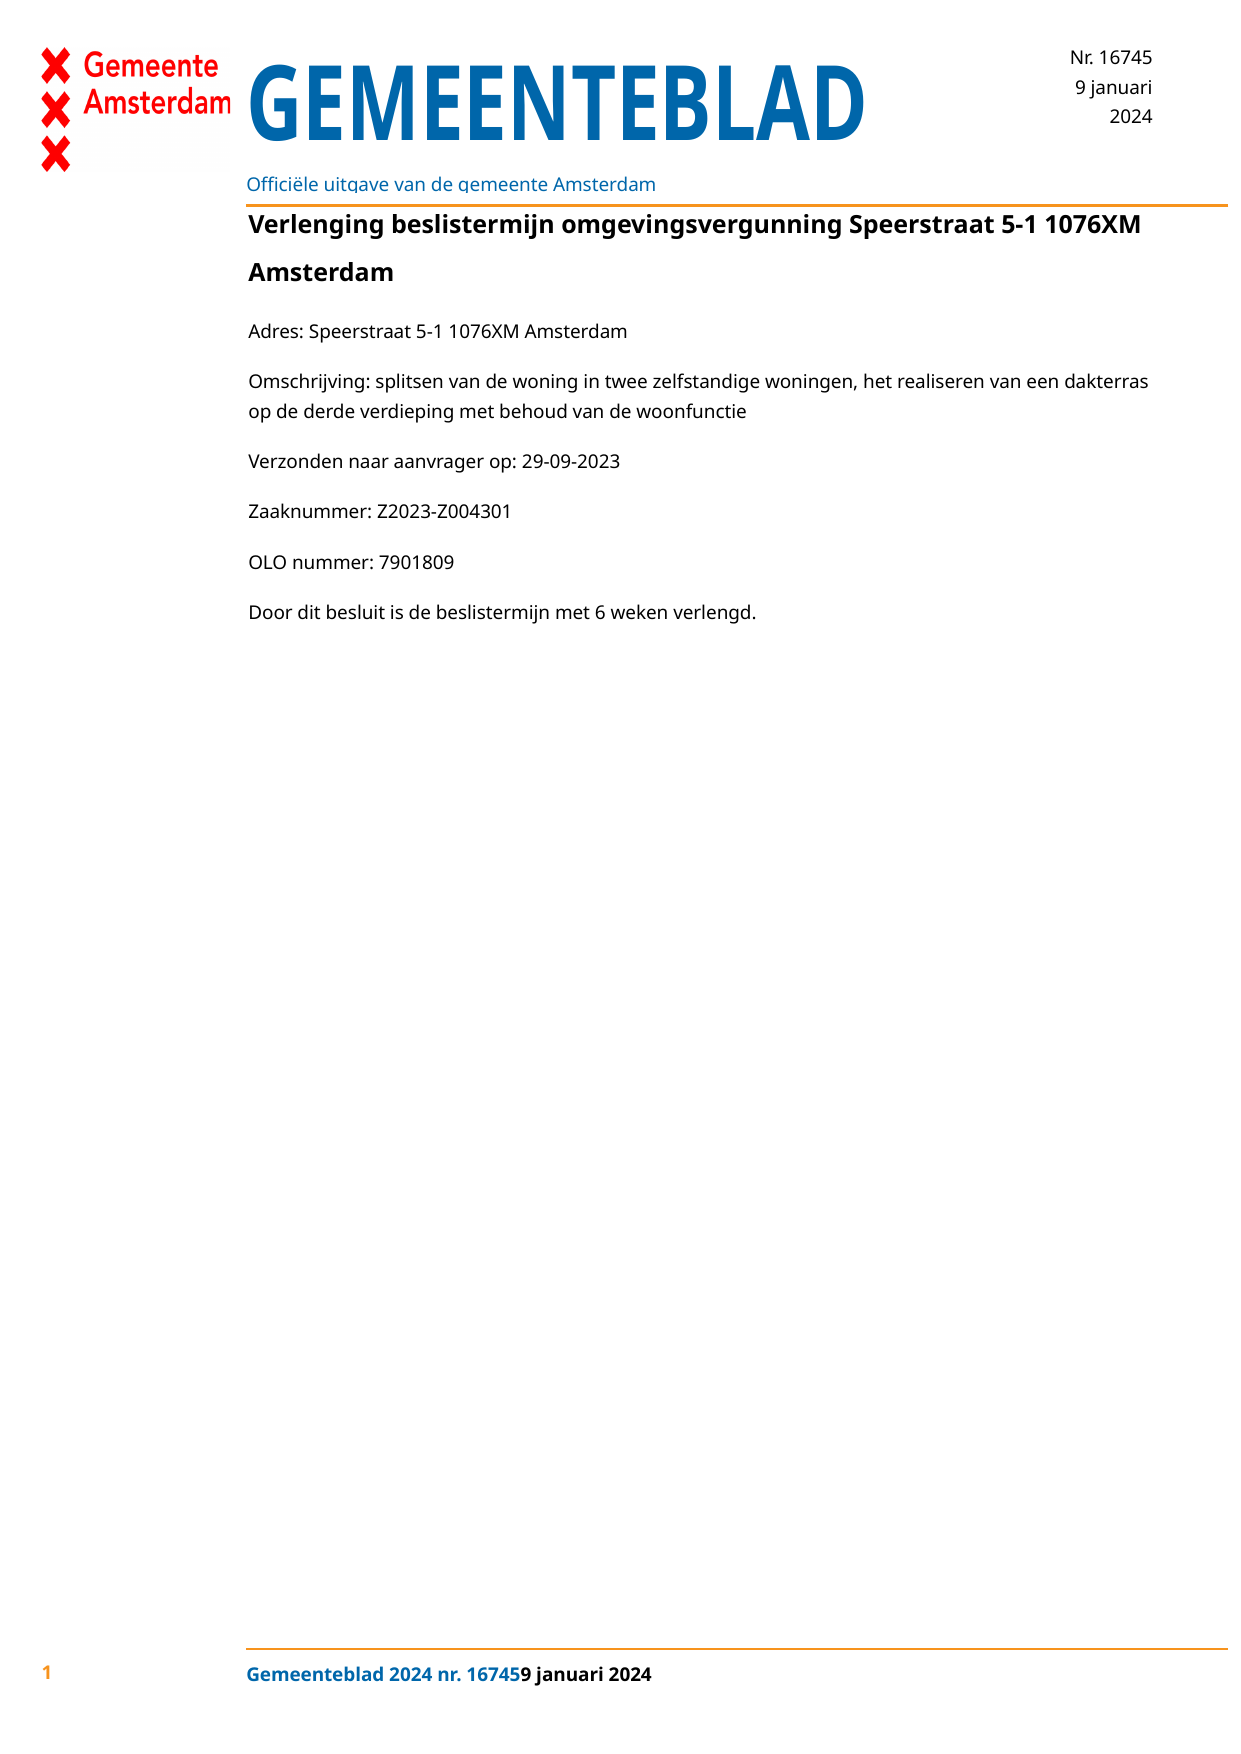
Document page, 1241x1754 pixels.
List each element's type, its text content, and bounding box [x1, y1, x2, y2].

text OLO nummer: 7901809 [248, 549, 1152, 575]
text Verzonden naar aanvrager op: 29-09-2023 [248, 448, 1152, 474]
text Adres: Speerstraat 5-1 1076XM Amsterdam [248, 318, 1152, 344]
text Omschrijving: splitsen van de woning in twee zelfstandige woningen, het realiseren van een dakterras op de derde verdieping met behoud van de woonfunctie [248, 368, 1152, 424]
text Verlenging beslistermijn omgevingsvergunning Speerstraat 5-1 1076XM Amsterdam [248, 207, 1152, 288]
picture [41, 47, 231, 172]
text Door dit besluit is de beslistermijn met 6 weken verlengd. [248, 599, 1152, 625]
text Zaaknummer: Z2023-Z004301 [248, 499, 1152, 524]
